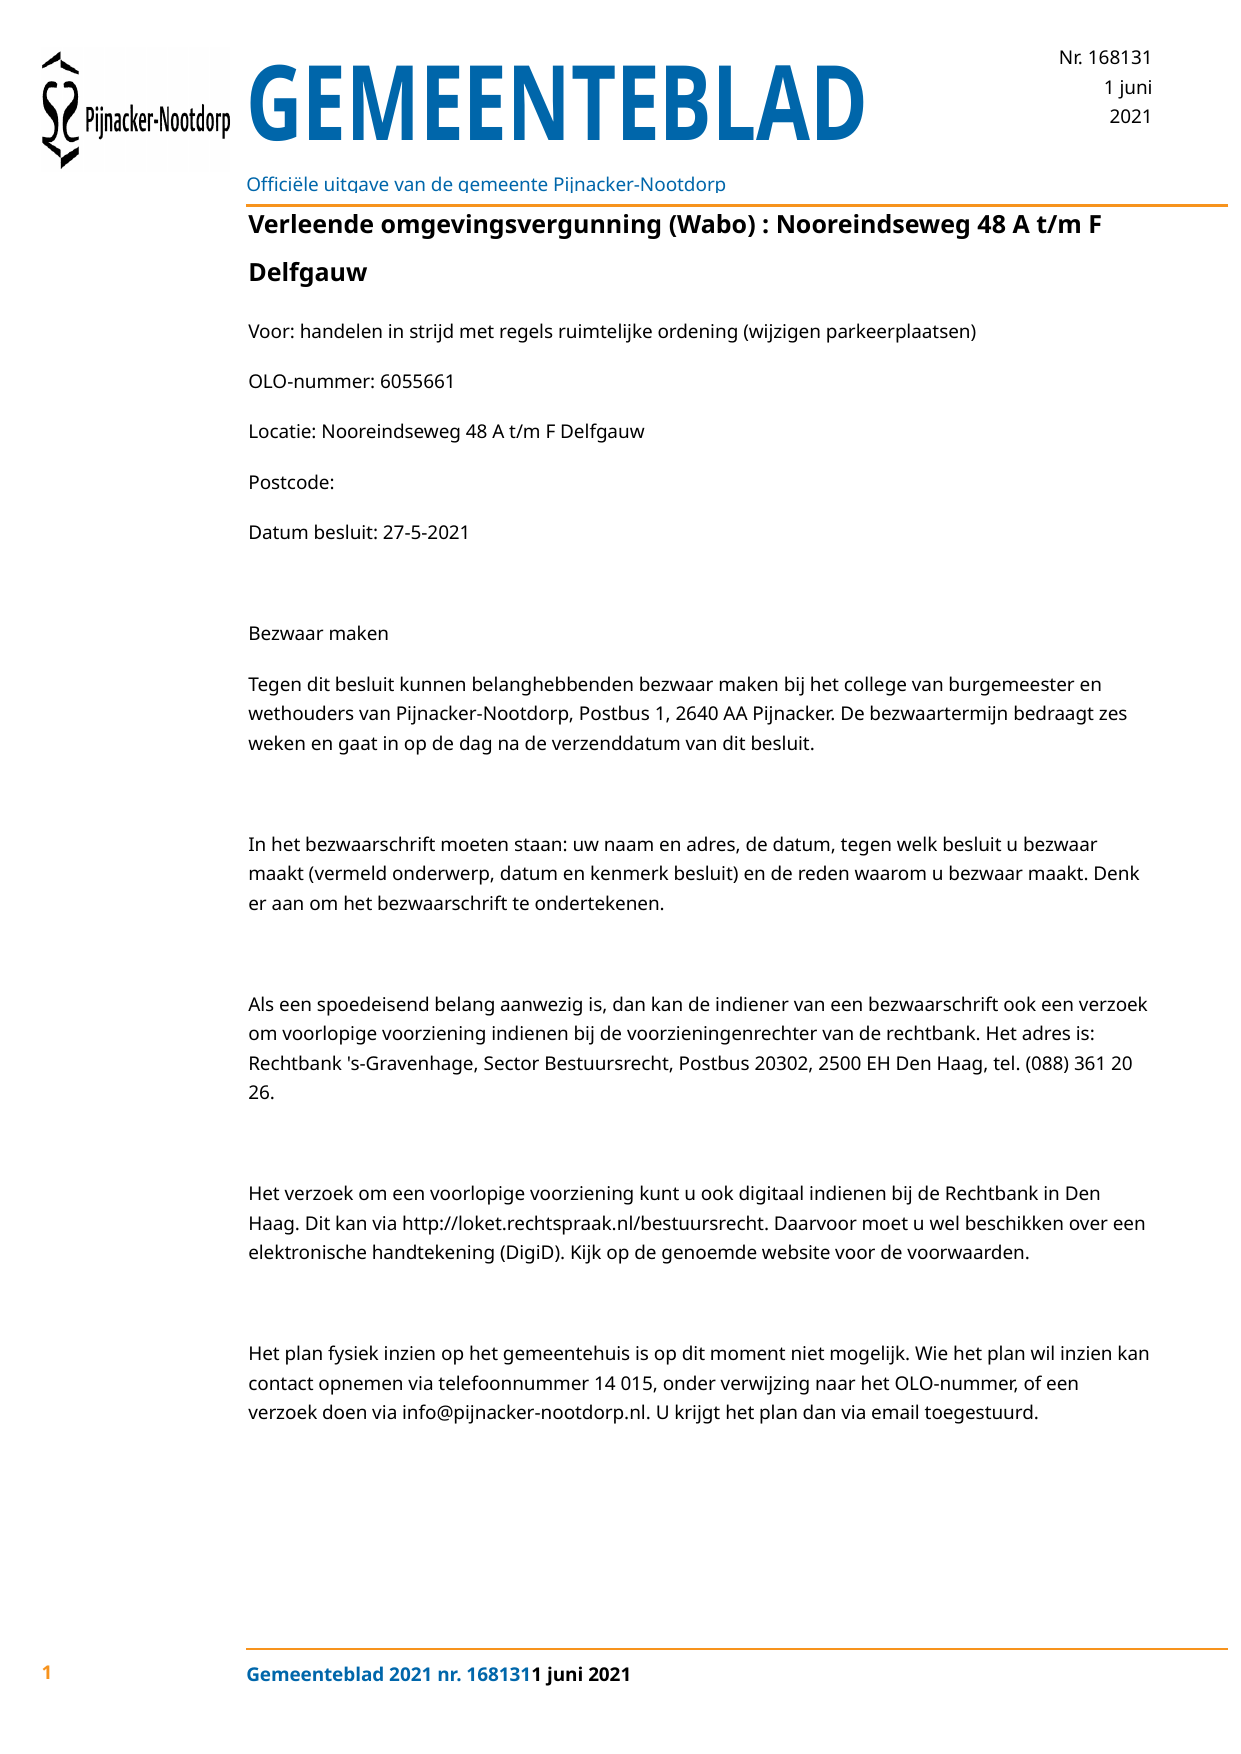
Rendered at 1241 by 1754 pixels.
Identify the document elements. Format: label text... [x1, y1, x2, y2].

text Locatie: Nooreindseweg 48 A t/m F Delfgauw [248, 419, 1152, 444]
text Het verzoek om een voorlopige voorziening kunt u ook digitaal indienen bij de Rechtbank in Den Haag. Dit kan via http://loket.rechtspraak.nl/bestuursrecht. Daarvoor moet u wel beschikken over een elektronische handtekening (DigiD). Kijk op de genoemde website voor de voorwaarden. [248, 1180, 1152, 1265]
text In het bezwaarschrift moeten staan: uw naam en adres, de datum, tegen welk besluit u bezwaar maakt (vermeld onderwerp, datum en kenmerk besluit) en de reden waarom u bezwaar maakt. Denk er aan om het bezwaarschrift te ondertekenen. [248, 831, 1152, 916]
text Postcode: [248, 469, 1152, 495]
text Voor: handelen in strijd met regels ruimtelijke ordening (wijzigen parkeerplaatsen) [248, 318, 1152, 344]
text Tegen dit besluit kunnen belanghebbenden bezwaar maken bij het college van burgemeester en wethouders van Pijnacker-Nootdorp, Postbus 1, 2640 AA Pijnacker. De bezwaartermijn bedraagt zes weken en gaat in op de dag na de verzenddatum van dit besluit. [248, 671, 1152, 756]
text OLO-nummer: 6055661 [248, 368, 1152, 394]
text Bezwaar maken [248, 620, 1152, 646]
text Verleende omgevingsvergunning (Wabo) : Nooreindseweg 48 A t/m F Delfgauw [248, 207, 1152, 288]
text Datum besluit: 27-5-2021 [248, 519, 1152, 545]
picture [41, 47, 231, 172]
text Als een spoedeisend belang aanwezig is, dan kan de indiener van een bezwaarschrift ook een verzoek om voorlopige voorziening indienen bij de voorzieningenrechter van de rechtbank. Het adres is: Rechtbank 's-Gravenhage, Sector Bestuursrecht, Postbus 20302, 2500 EH Den Haag, tel. (088) 361 20 26. [248, 991, 1152, 1105]
text Het plan fysiek inzien op het gemeentehuis is op dit moment niet mogelijk. Wie het plan wil inzien kan contact opnemen via telefoonnummer 14 015, onder verwijzing naar het OLO-nummer, of een verzoek doen via info@pijnacker-nootdorp.nl. U krijgt het plan dan via email toegestuurd. [248, 1340, 1152, 1425]
